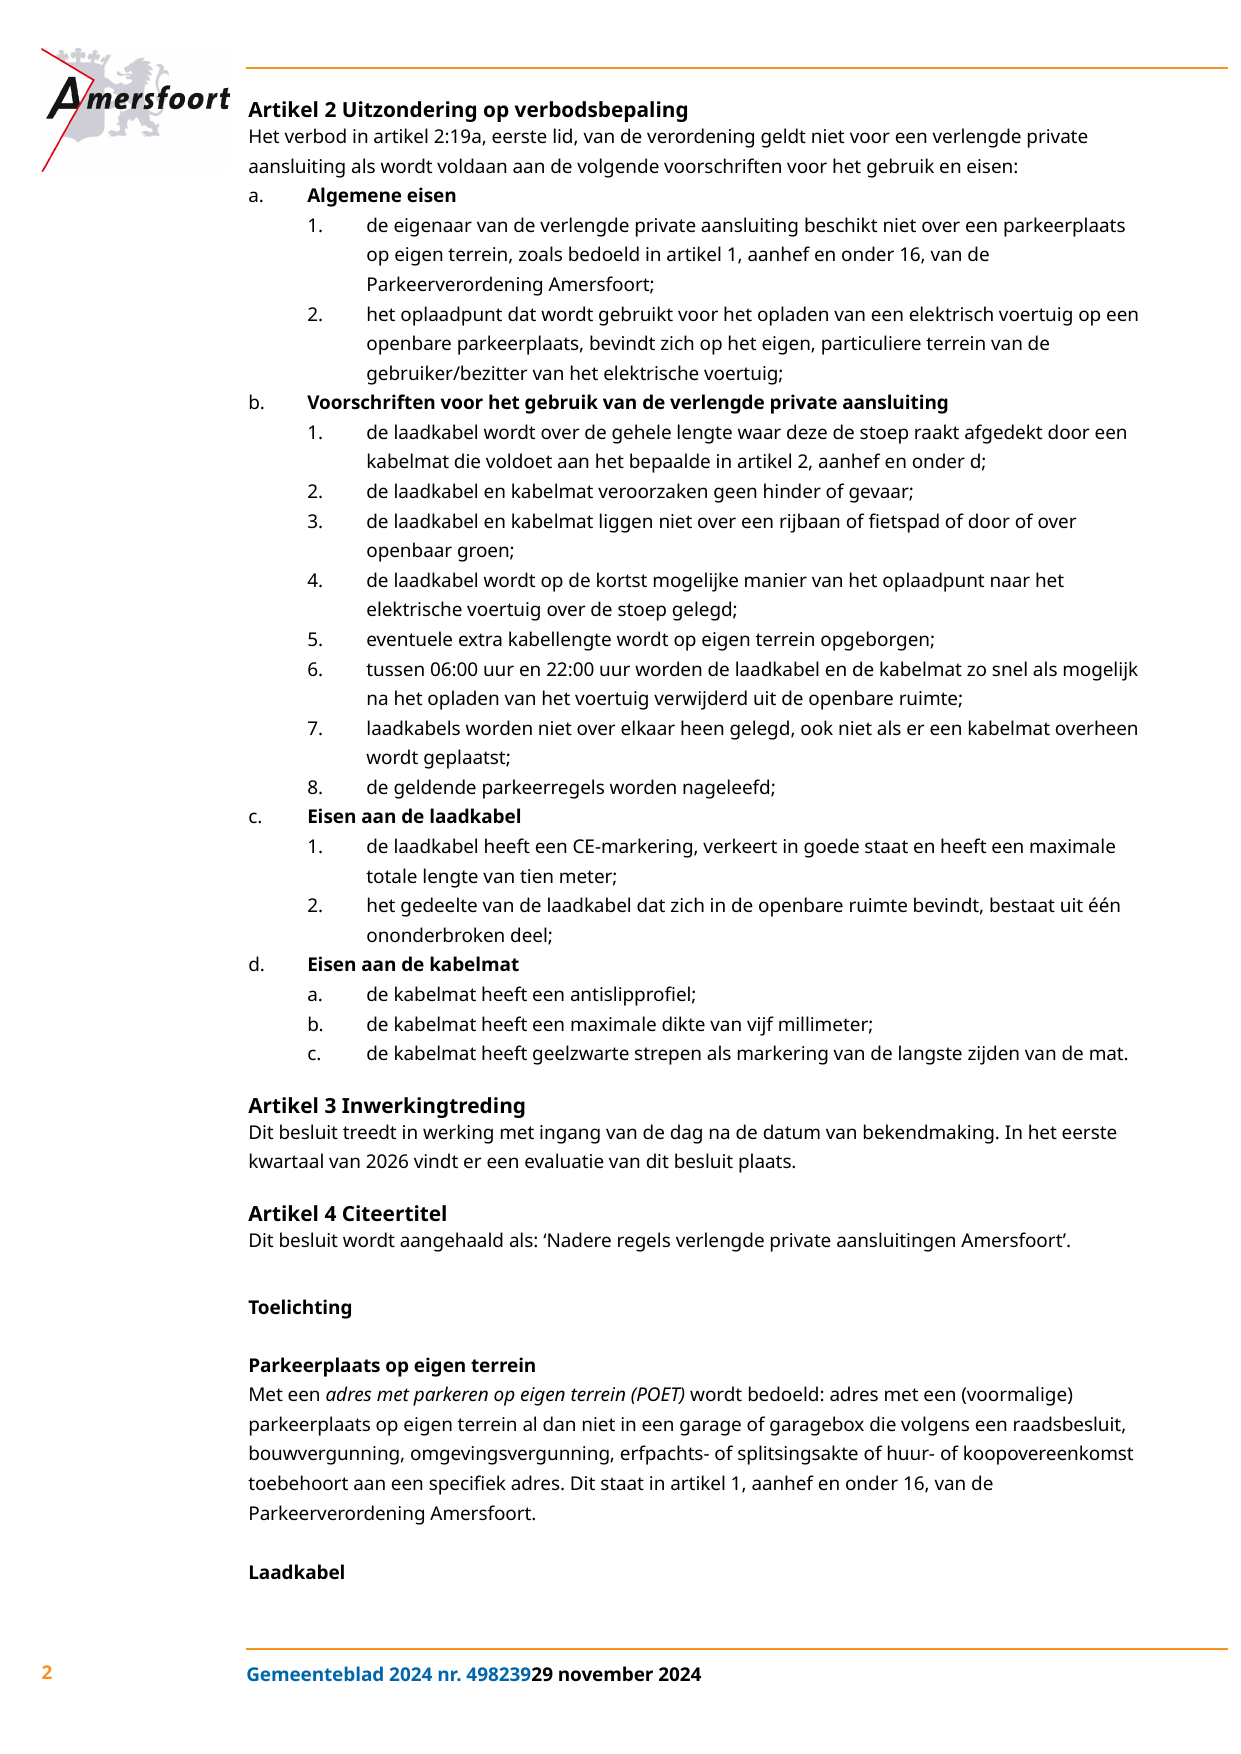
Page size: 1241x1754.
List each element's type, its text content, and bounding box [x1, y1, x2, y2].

list de laadkabel wordt over de gehele lengte waar deze de stoep raakt afgedekt door een kabelmat die voldoet aan het bepaalde in artikel 2, aanhef en onder d; [307, 419, 1152, 474]
list de laadkabel wordt op de kortst mogelijke manier van het oplaadpunt naar het elektrische voertuig over de stoep gelegd; [307, 567, 1152, 622]
list de laadkabel en kabelmat liggen niet over een rijbaan of fietspad of door of over openbaar groen; [307, 508, 1152, 563]
list Algemene eisen [248, 182, 1152, 208]
text Artikel 2 Uitzondering op verbodsbepaling [248, 95, 1152, 123]
picture [41, 47, 231, 172]
list de kabelmat heeft een antislipprofiel; [307, 981, 1152, 1007]
list eventuele extra kabellengte wordt op eigen terrein opgeborgen; [307, 626, 1152, 652]
text Dit besluit wordt aangehaald als: ‘Nadere regels verlengde private aansluitingen Amersfoort’. [248, 1228, 1152, 1253]
list Eisen aan de kabelmat [248, 952, 1152, 977]
list Voorschriften voor het gebruik van de verlengde private aansluiting [248, 389, 1152, 415]
text Het verbod in artikel 2:19a, eerste lid, van de verordening geldt niet voor een verlengde private aansluiting als wordt voldaan aan de volgende voorschriften voor het gebruik en eisen: [248, 123, 1152, 178]
text Parkeerplaats op eigen terrein [248, 1352, 1152, 1377]
list de kabelmat heeft geelzwarte strepen als markering van de langste zijden van de mat. [307, 1040, 1152, 1066]
list laadkabels worden niet over elkaar heen gelegd, ook niet als er een kabelmat overheen wordt geplaatst; [307, 715, 1152, 770]
list tussen 06:00 uur en 22:00 uur worden de laadkabel en de kabelmat zo snel als mogelijk na het opladen van het voertuig verwijderd uit de openbare ruimte; [307, 656, 1152, 711]
text Toelichting [248, 1283, 1152, 1323]
text Laadkabel [248, 1559, 1152, 1584]
list de laadkabel en kabelmat veroorzaken geen hinder of gevaar; [307, 478, 1152, 504]
text Artikel 4 Citeertitel [248, 1199, 1152, 1228]
text Artikel 3 Inwerkingtreding [248, 1091, 1152, 1119]
list het gedeelte van de laadkabel dat zich in de openbare ruimte bevindt, bestaat uit één ononderbroken deel; [307, 892, 1152, 948]
text Dit besluit treedt in werking met ingang van de dag na de datum van bekendmaking. In het eerste kwartaal van 2026 vindt er een evaluatie van dit besluit plaats. [248, 1119, 1152, 1174]
list Eisen aan de laadkabel [248, 804, 1152, 829]
list de kabelmat heeft een maximale dikte van vijf millimeter; [307, 1011, 1152, 1036]
list het oplaadpunt dat wordt gebruikt voor het opladen van een elektrisch voertuig op een openbare parkeerplaats, bevindt zich op het eigen, particuliere terrein van de gebruiker/bezitter van het elektrische voertuig; [307, 301, 1152, 386]
list de geldende parkeerregels worden nageleefd; [307, 774, 1152, 800]
list de eigenaar van de verlengde private aansluiting beschikt niet over een parkeerplaats op eigen terrein, zoals bedoeld in artikel 1, aanhef en onder 16, van de Parkeerverordening Amersfoort; [307, 212, 1152, 297]
list de laadkabel heeft een CE-markering, verkeert in goede staat en heeft een maximale totale lengte van tien meter; [307, 833, 1152, 888]
text Met een adres met parkeren op eigen terrein (POET) wordt bedoeld: adres met een (voormalige) parkeerplaats op eigen terrein al dan niet in een garage of garagebox die volgens een raadsbesluit, bouwvergunning, omgevingsvergunning, erfpachts- of splitsingsakte of huur- of koopovereenkomst toebehoort aan een specifiek adres. Dit staat in artikel 1, aanhef en onder 16, van de Parkeerverordening Amersfoort. [248, 1381, 1152, 1525]
